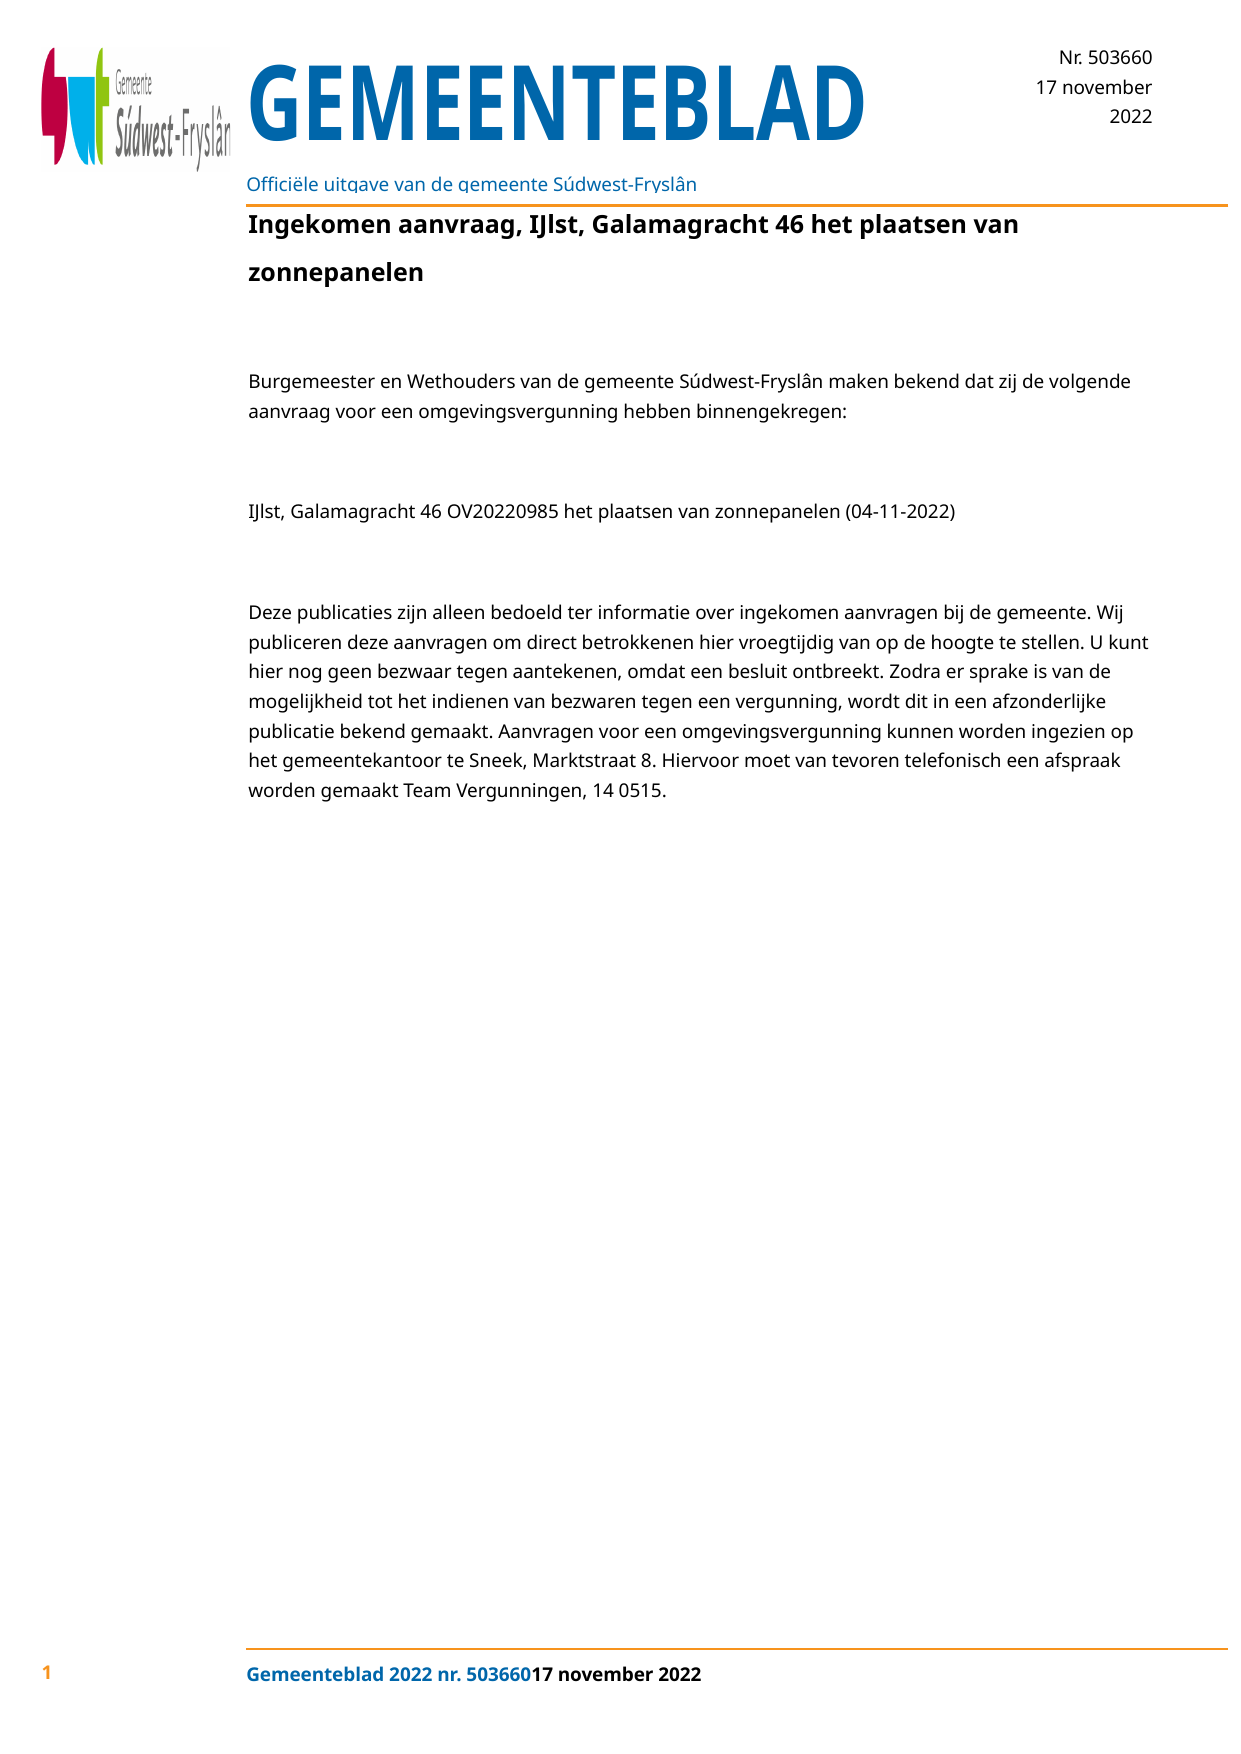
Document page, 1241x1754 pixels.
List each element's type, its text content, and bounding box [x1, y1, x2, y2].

picture [41, 47, 231, 172]
text Deze publicaties zijn alleen bedoeld ter informatie over ingekomen aanvragen bij de gemeente. Wij publiceren deze aanvragen om direct betrokkenen hier vroegtijdig van op de hoogte te stellen. U kunt hier nog geen bezwaar tegen aantekenen, omdat een besluit ontbreekt. Zodra er sprake is van de mogelijkheid tot het indienen van bezwaren tegen een vergunning, wordt dit in een afzonderlijke publicatie bekend gemaakt. Aanvragen voor een omgevingsvergunning kunnen worden ingezien op het gemeentekantoor te Sneek, Marktstraat 8. Hiervoor moet van tevoren telefonisch een afspraak worden gemaakt Team Vergunningen, 14 0515. [248, 599, 1152, 803]
text IJlst, Galamagracht 46 OV20220985 het plaatsen van zonnepanelen (04-11-2022) [248, 499, 1152, 524]
text Ingekomen aanvraag, IJlst, Galamagracht 46 het plaatsen van zonnepanelen [248, 207, 1152, 288]
text Burgemeester en Wethouders van de gemeente Súdwest-Fryslân maken bekend dat zij de volgende aanvraag voor een omgevingsvergunning hebben binnengekregen: [248, 368, 1152, 424]
